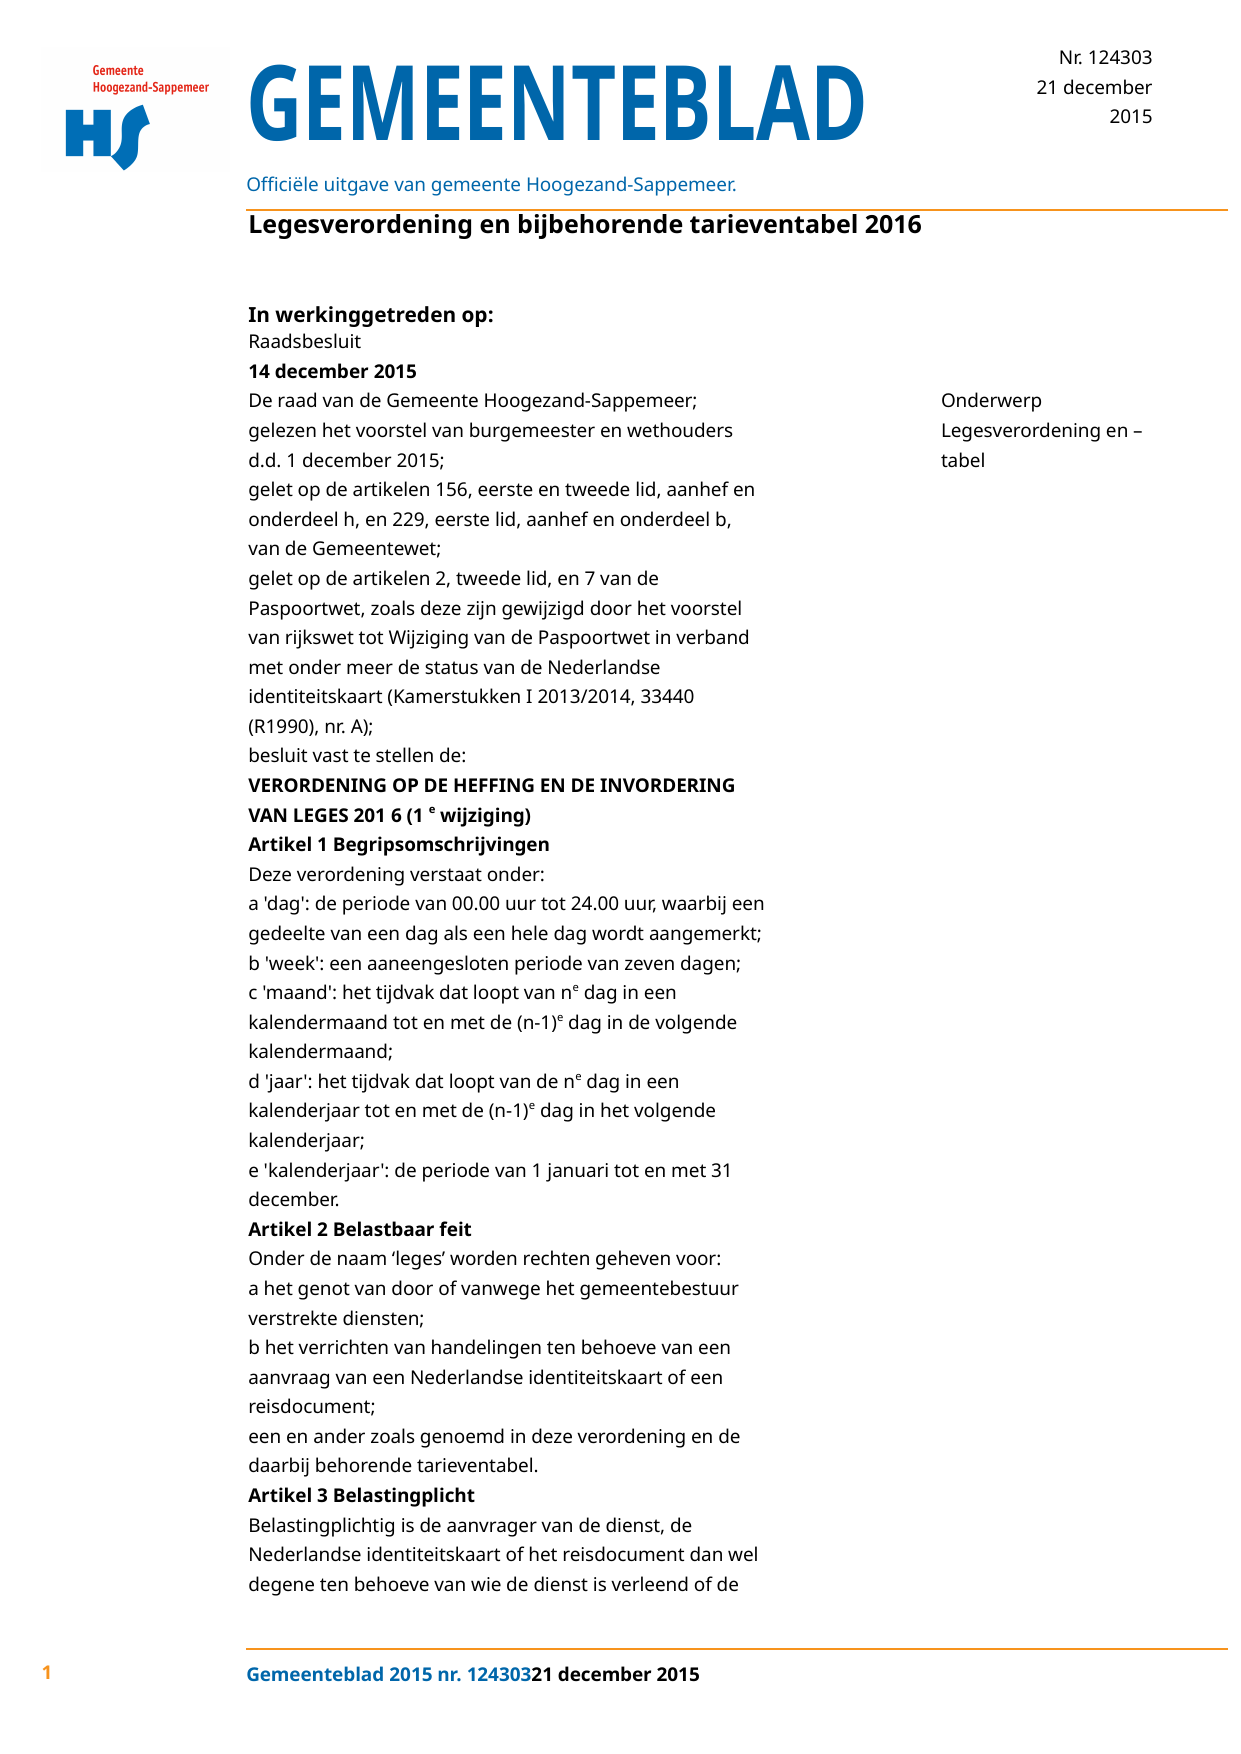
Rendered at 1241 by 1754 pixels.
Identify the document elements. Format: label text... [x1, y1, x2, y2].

text Raadsbesluit [248, 328, 1152, 354]
text In werkinggetreden op: [248, 300, 1152, 328]
table_header Onderwerp Legesverordening en –tabel [941, 388, 1152, 1597]
table_header [768, 388, 941, 1597]
text 14 december 2015 [248, 358, 1152, 384]
text Legesverordening en bijbehorende tarieventabel 2016 [248, 211, 1152, 241]
picture [41, 47, 231, 172]
table_header De raad van de Gemeente Hoogezand-Sappemeer; gelezen het voorstel van burgemeester en wethouders d.d. 1 december 2015; gelet op de artikelen 156, eerste en tweede lid, aanhef en onderdeel h, en 229, eerste lid, aanhef en onderdeel b, van de Gemeentewet; gelet op de artikelen 2, tweede lid, en 7 van de Paspoortwet, zoals deze zijn gewijzigd door het voorstel van rijkswet tot Wijziging van de Paspoortwet in verband met onder meer de status van de Nederlandse identiteitskaart (Kamerstukken I 2013/2014, 33440 (R1990), nr. A); besluit vast te stellen de: VERORDENING OP DE HEFFING EN DE INVORDERING VAN LEGES 201 6 (1 e wijziging) Artikel 1 Begripsomschrijvingen Deze verordening verstaat onder: a 'dag': de periode van 00.00 uur tot 24.00 uur, waarbij een gedeelte van een dag als een hele dag wordt aangemerkt; b 'week': een aaneengesloten periode van zeven dagen; c 'maand': het tijdvak dat loopt van ne dag in een kalendermaand tot en met de (n-1)e dag in de volgende kalendermaand; d 'jaar': het tijdvak dat loopt van de ne dag in een kalenderjaar tot en met de (n-1)e dag in het volgende kalenderjaar; e 'kalenderjaar': de periode van 1 januari tot en met 31 december. Artikel 2 Belastbaar feit Onder de naam ‘leges’ worden rechten geheven voor: a het genot van door of vanwege het gemeentebestuur verstrekte diensten; b het verrichten van handelingen ten behoeve van een aanvraag van een Nederlandse identiteitskaart of een reisdocument; een en ander zoals genoemd in deze verordening en de daarbij behorende tarieventabel. Artikel 3 Belastingplicht Belastingplichtig is de aanvrager van de dienst, de Nederlandse identiteitskaart of het reisdocument dan wel degene ten behoeve van wie de dienst is verleend of de [248, 388, 768, 1597]
